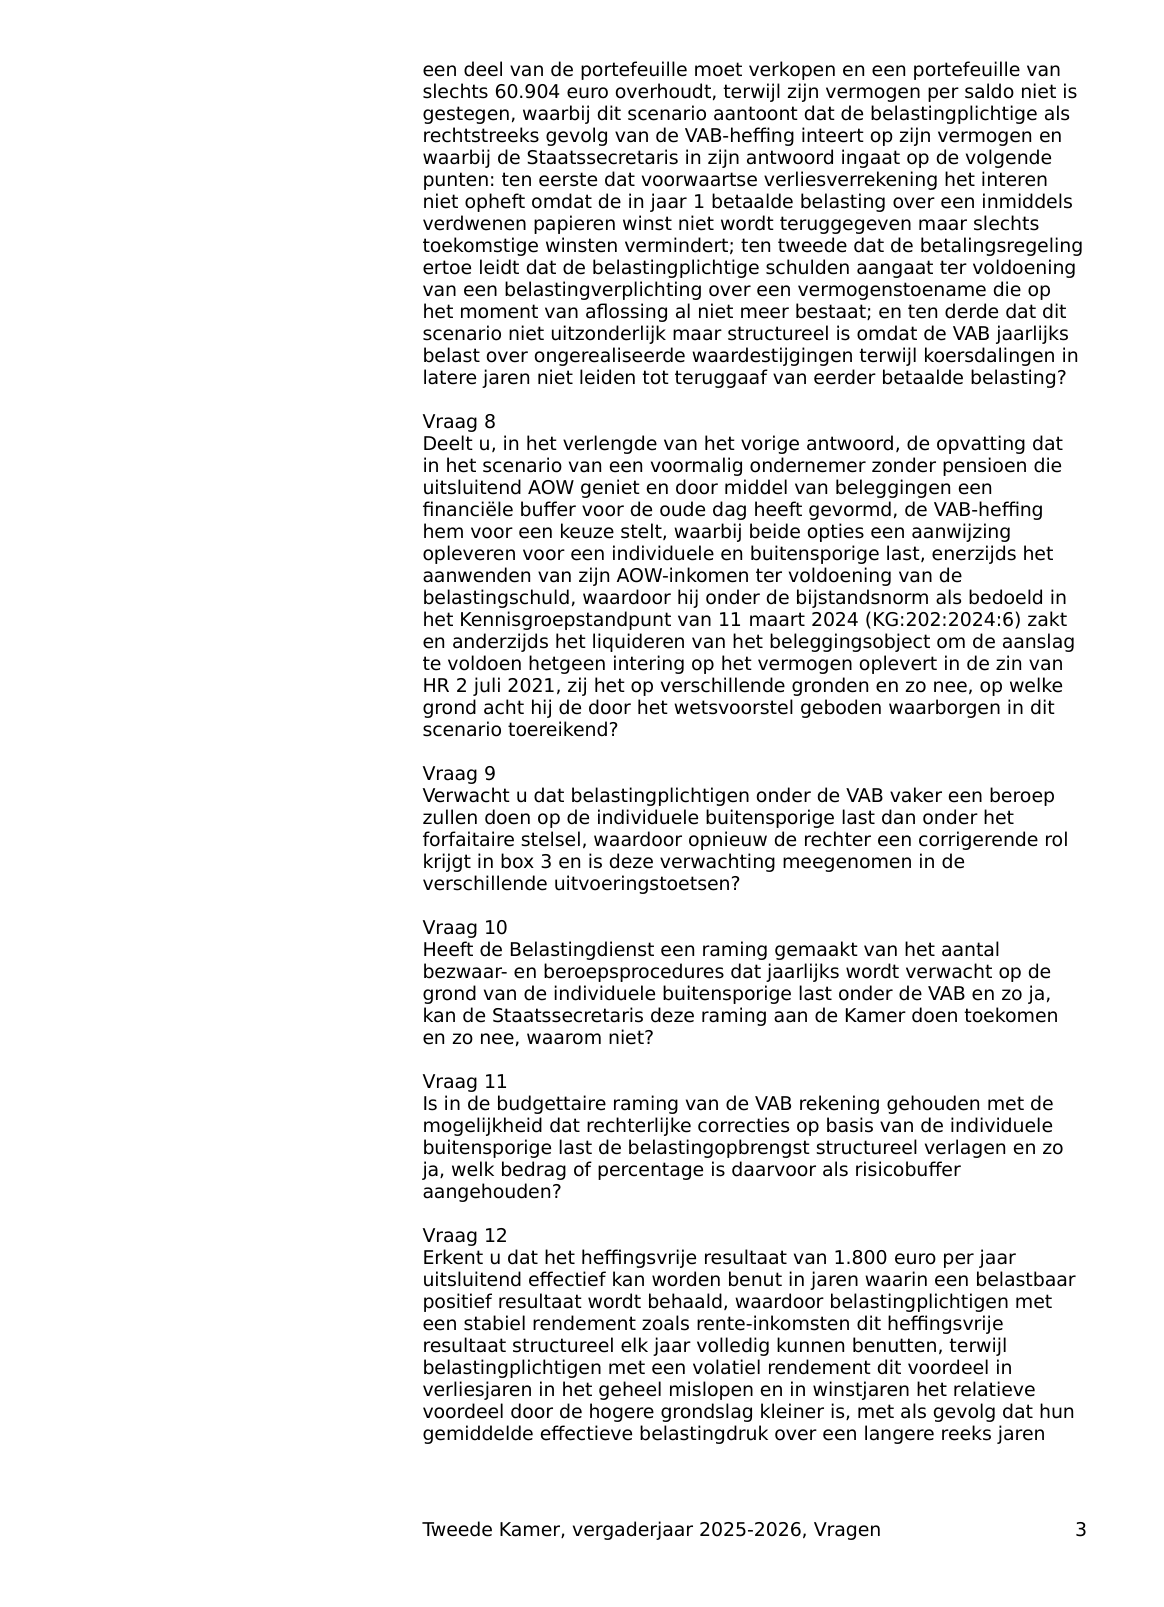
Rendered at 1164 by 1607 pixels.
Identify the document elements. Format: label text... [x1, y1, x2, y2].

text Heeft de Belastingdienst een raming gemaakt van het aantal bezwaar- en beroepsprocedures dat jaarlijks wordt verwacht op de grond van de individuele buitensporige last onder de VAB en zo ja, kan de Staatssecretaris deze raming aan de Kamer doen toekomen en zo nee, waarom niet? [422, 939, 1087, 1049]
text Erkent u dat het heffingsvrije resultaat van 1.800 euro per jaar uitsluitend effectief kan worden benut in jaren waarin een belastbaar positief resultaat wordt behaald, waardoor belastingplichtigen met een stabiel rendement zoals rente-inkomsten dit heffingsvrije resultaat structureel elk jaar volledig kunnen benutten, terwijl belastingplichtigen met een volatiel rendement dit voordeel in verliesjaren in het geheel mislopen en in winstjaren het relatieve voordeel door de hogere grondslag kleiner is, met als gevolg dat hun gemiddelde effectieve belastingdruk over een langere reeks jaren [422, 1247, 1087, 1445]
text Is in de budgettaire raming van de VAB rekening gehouden met de mogelijkheid dat rechterlijke correcties op basis van de individuele buitensporige last de belastingopbrengst structureel verlagen en zo ja, welk bedrag of percentage is daarvoor als risicobuffer aangehouden? [422, 1093, 1087, 1203]
text Vraag 11 [422, 1071, 1087, 1093]
text Vraag 8 [422, 411, 1087, 433]
text Vraag 9 [422, 763, 1087, 785]
text Verwacht u dat belastingplichtigen onder de VAB vaker een beroep zullen doen op de individuele buitensporige last dan onder het forfaitaire stelsel, waardoor opnieuw de rechter een corrigerende rol krijgt in box 3 en is deze verwachting meegenomen in de verschillende uitvoeringstoetsen? [422, 785, 1087, 895]
text Vraag 10 [422, 917, 1087, 939]
text Deelt u, in het verlengde van het vorige antwoord, de opvatting dat in het scenario van een voormalig ondernemer zonder pensioen die uitsluitend AOW geniet en door middel van beleggingen een financiële buffer voor de oude dag heeft gevormd, de VAB-heffing hem voor een keuze stelt, waarbij beide opties een aanwijzing opleveren voor een individuele en buitensporige last, enerzijds het aanwenden van zijn AOW-inkomen ter voldoening van de belastingschuld, waardoor hij onder de bijstandsnorm als bedoeld in het Kennisgroepstandpunt van 11 maart 2024 (KG:202:2024:6) zakt en anderzijds het liquideren van het beleggingsobject om de aanslag te voldoen hetgeen intering op het vermogen oplevert in de zin van HR 2 juli 2021, zij het op verschillende gronden en zo nee, op welke grond acht hij de door het wetsvoorstel geboden waarborgen in dit scenario toereikend? [422, 433, 1087, 741]
text Vraag 12 [422, 1225, 1087, 1247]
text een deel van de portefeuille moet verkopen en een portefeuille van slechts 60.904 euro overhoudt, terwijl zijn vermogen per saldo niet is gestegen, waarbij dit scenario aantoont dat de belastingplichtige als rechtstreeks gevolg van de VAB-heffing inteert op zijn vermogen en waarbij de Staatssecretaris in zijn antwoord ingaat op de volgende punten: ten eerste dat voorwaartse verliesverrekening het interen niet opheft omdat de in jaar 1 betaalde belasting over een inmiddels verdwenen papieren winst niet wordt teruggegeven maar slechts toekomstige winsten vermindert; ten tweede dat de betalingsregeling ertoe leidt dat de belastingplichtige schulden aangaat ter voldoening van een belastingverplichting over een vermogenstoename die op het moment van aflossing al niet meer bestaat; en ten derde dat dit scenario niet uitzonderlijk maar structureel is omdat de VAB jaarlijks belast over ongerealiseerde waardestijgingen terwijl koersdalingen in latere jaren niet leiden tot teruggaaf van eerder betaalde belasting? [422, 59, 1087, 389]
